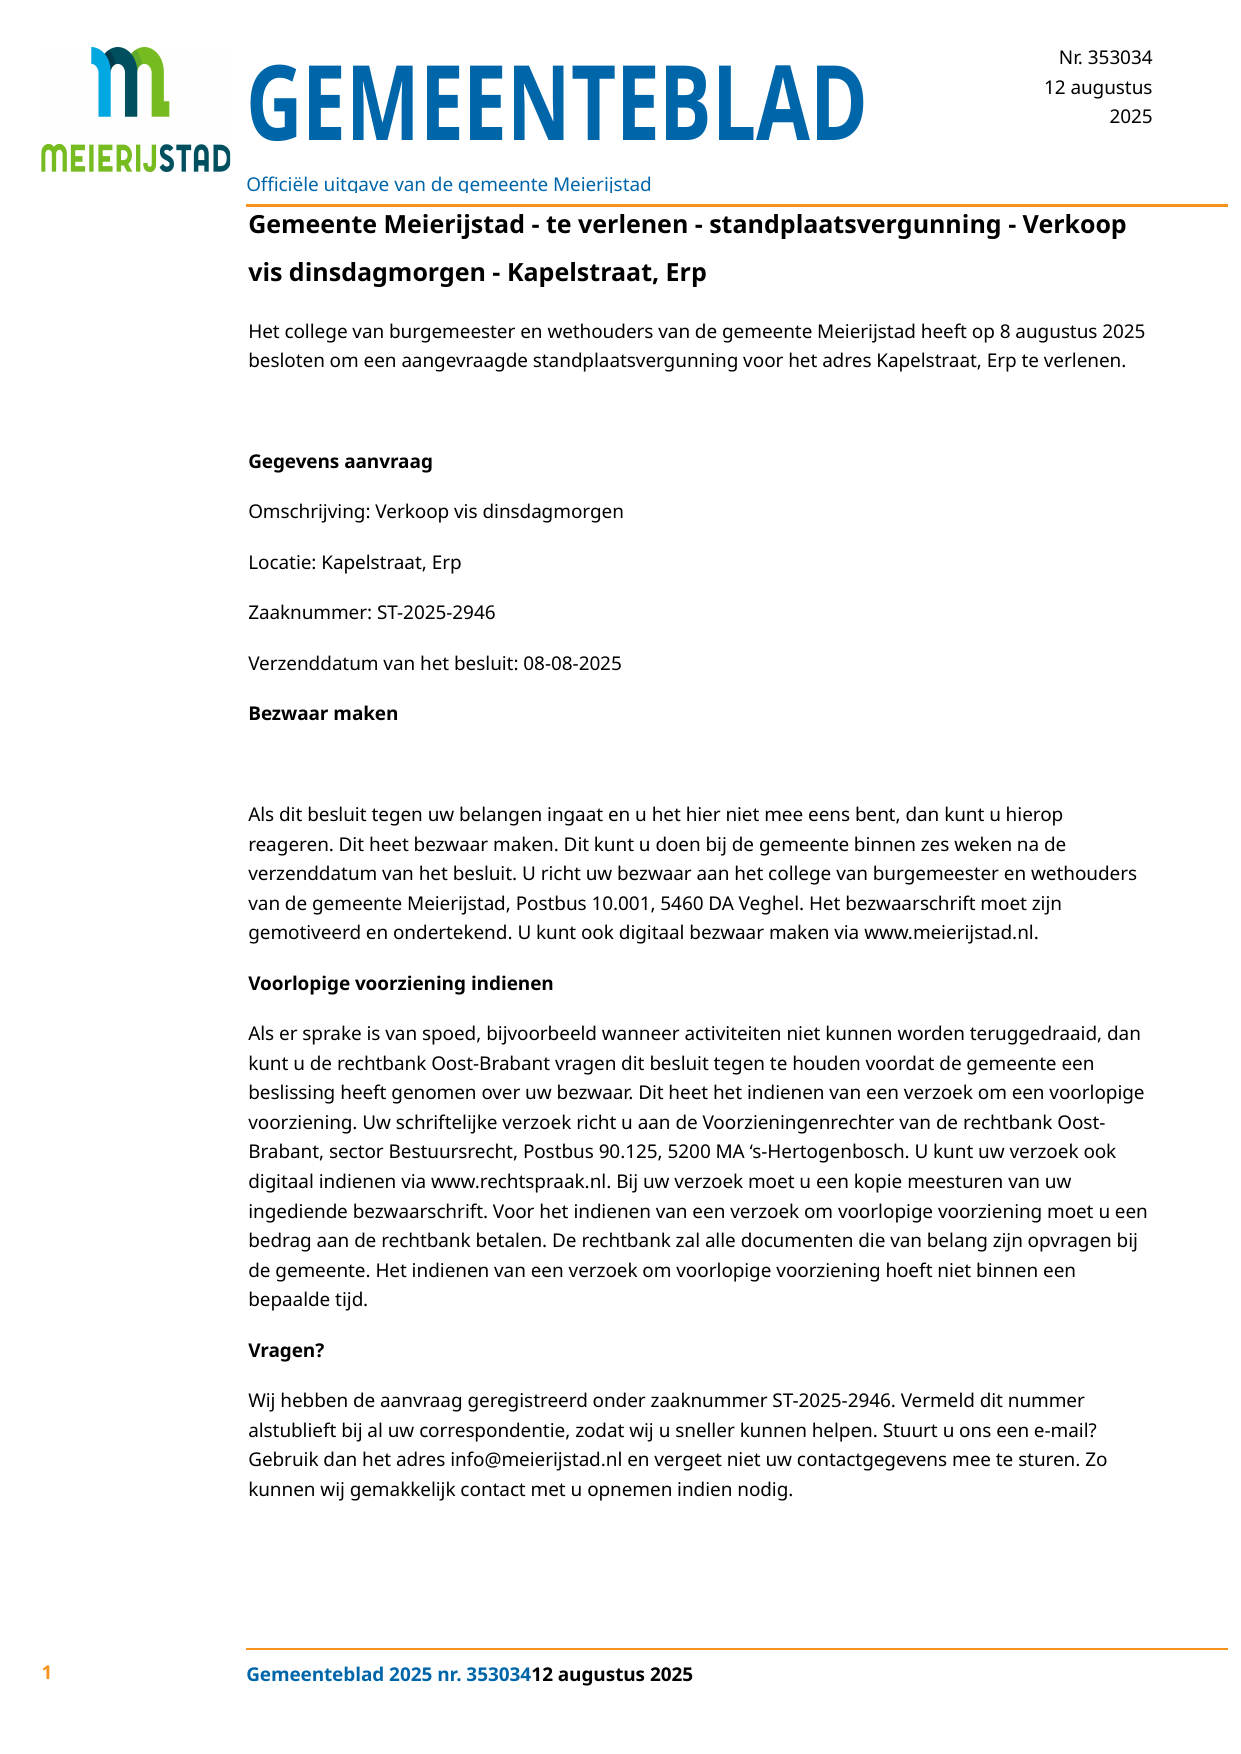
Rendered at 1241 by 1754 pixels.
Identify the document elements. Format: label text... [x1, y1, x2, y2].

text Verzenddatum van het besluit: 08-08-2025 [248, 650, 1152, 676]
text Gegevens aanvraag [248, 448, 1152, 474]
text Gemeente Meierijstad - te verlenen - standplaatsvergunning - Verkoop vis dinsdagmorgen - Kapelstraat, Erp [248, 207, 1152, 288]
text Vragen? [248, 1337, 1152, 1363]
text Als er sprake is van spoed, bijvoorbeeld wanneer activiteiten niet kunnen worden teruggedraaid, dan kunt u de rechtbank Oost-Brabant vragen dit besluit tegen te houden voordat de gemeente een beslissing heeft genomen over uw bezwaar. Dit heet het indienen van een verzoek om een voorlopige voorziening. Uw schriftelijke verzoek richt u aan de Voorzieningenrechter van de rechtbank Oost-Brabant, sector Bestuursrecht, Postbus 90.125, 5200 MA ‘s-Hertogenbosch. U kunt uw verzoek ook digitaal indienen via www.rechtspraak.nl. Bij uw verzoek moet u een kopie meesturen van uw ingediende bezwaarschrift. Voor het indienen van een verzoek om voorlopige voorziening moet u een bedrag aan de rechtbank betalen. De rechtbank zal alle documenten die van belang zijn opvragen bij de gemeente. Het indienen van een verzoek om voorlopige voorziening hoeft niet binnen een bepaalde tijd. [248, 1020, 1152, 1312]
picture [41, 47, 231, 172]
text Omschrijving: Verkoop vis dinsdagmorgen [248, 499, 1152, 524]
text Als dit besluit tegen uw belangen ingaat en u het hier niet mee eens bent, dan kunt u hierop reageren. Dit heet bezwaar maken. Dit kunt u doen bij de gemeente binnen zes weken na de verzenddatum van het besluit. U richt uw bezwaar aan het college van burgemeester en wethouders van de gemeente Meierijstad, Postbus 10.001, 5460 DA Veghel. Het bezwaarschrift moet zijn gemotiveerd en ondertekend. U kunt ook digitaal bezwaar maken via www.meierijstad.nl. [248, 801, 1152, 945]
text Zaaknummer: ST-2025-2946 [248, 599, 1152, 625]
text Locatie: Kapelstraat, Erp [248, 549, 1152, 575]
text Wij hebben de aanvraag geregistreerd onder zaaknummer ST-2025-2946. Vermeld dit nummer alstublieft bij al uw correspondentie, zodat wij u sneller kunnen helpen. Stuurt u ons een e-mail? Gebruik dan het adres info@meierijstad.nl en vergeet niet uw contactgegevens mee te sturen. Zo kunnen wij gemakkelijk contact met u opnemen indien nodig. [248, 1387, 1152, 1502]
text Het college van burgemeester en wethouders van de gemeente Meierijstad heeft op 8 augustus 2025 besloten om een aangevraagde standplaatsvergunning voor het adres Kapelstraat, Erp te verlenen. [248, 318, 1152, 373]
text Bezwaar maken [248, 700, 1152, 726]
text Voorlopige voorziening indienen [248, 970, 1152, 996]
